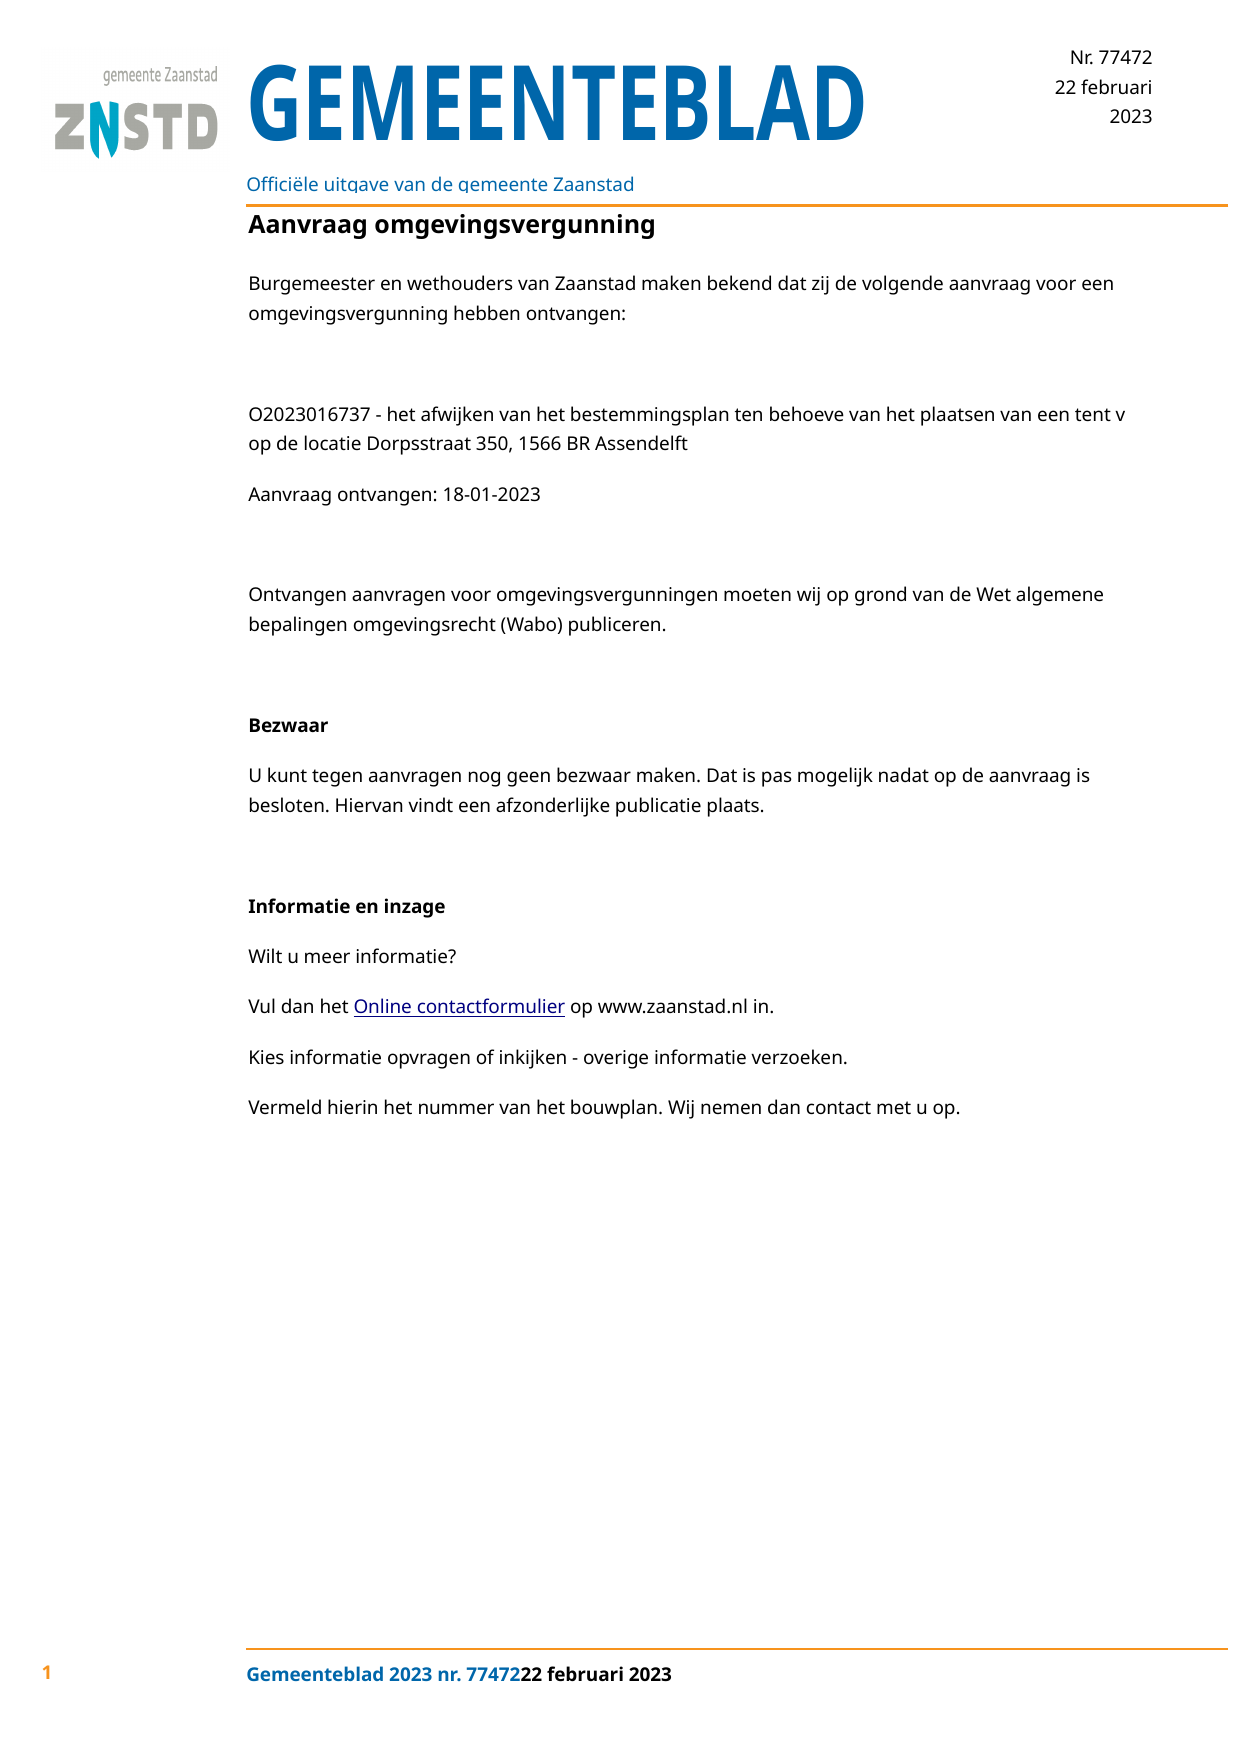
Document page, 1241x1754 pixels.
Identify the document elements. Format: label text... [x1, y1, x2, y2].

text Bezwaar [248, 712, 1152, 738]
text Wilt u meer informatie? [248, 943, 1152, 969]
picture [41, 47, 231, 172]
text Aanvraag omgevingsvergunning [248, 207, 1152, 241]
text Kies informatie opvragen of inkijken - overige informatie verzoeken. [248, 1044, 1152, 1070]
text Vermeld hierin het nummer van het bouwplan. Wij nemen dan contact met u op. [248, 1094, 1152, 1120]
text Ontvangen aanvragen voor omgevingsvergunningen moeten wij op grond van de Wet algemene bepalingen omgevingsrecht (Wabo) publiceren. [248, 582, 1152, 637]
text Informatie en inzage [248, 893, 1152, 918]
text Aanvraag ontvangen: 18-01-2023 [248, 481, 1152, 506]
text U kunt tegen aanvragen nog geen bezwaar maken. Dat is pas mogelijk nadat op de aanvraag is besloten. Hiervan vindt een afzonderlijke publicatie plaats. [248, 762, 1152, 818]
text Vul dan het Online contactformulier op www.zaanstad.nl in. [248, 994, 1152, 1019]
text O2023016737 - het afwijken van het bestemmingsplan ten behoeve van het plaatsen van een tent v op de locatie Dorpsstraat 350, 1566 BR Assendelft [248, 401, 1152, 456]
text Burgemeester en wethouders van Zaanstad maken bekend dat zij de volgende aanvraag voor een omgevingsvergunning hebben ontvangen: [248, 270, 1152, 326]
